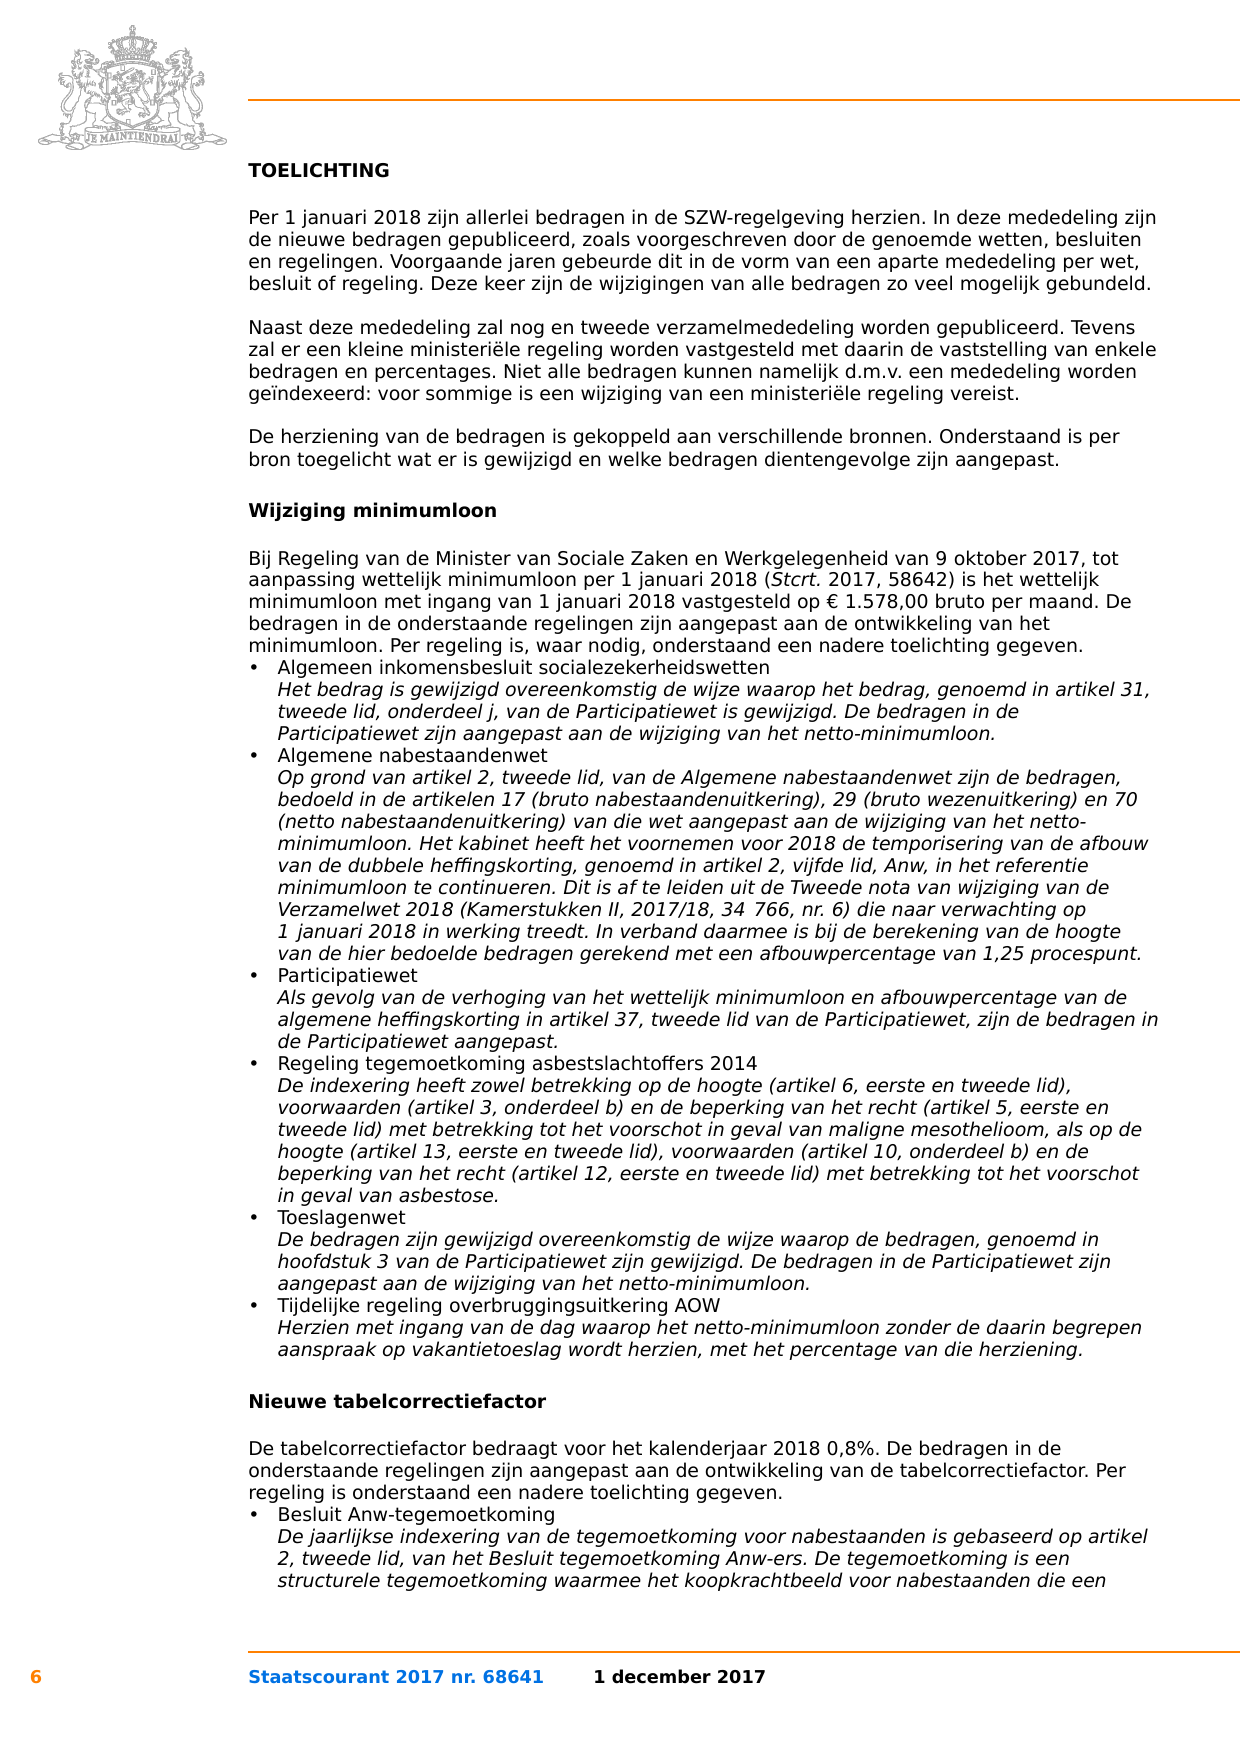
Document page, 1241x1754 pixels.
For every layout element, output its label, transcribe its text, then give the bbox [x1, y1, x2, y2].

text • Algemeen inkomensbesluit socialezekerheidswetten [248, 657, 1163, 679]
text De herziening van de bedragen is gekoppeld aan verschillende bronnen. Onderstaand is per bron toegelicht wat er is gewijzigd en welke bedragen dientengevolge zijn aangepast. [248, 426, 1163, 470]
picture [38, 25, 227, 150]
text Naast deze mededeling zal nog en tweede verzamelmededeling worden gepubliceerd. Tevens zal er een kleine ministeriële regeling worden vastgesteld met daarin de vaststelling van enkele bedragen en percentages. Niet alle bedragen kunnen namelijk d.m.v. een mededeling worden geïndexeerd: voor sommige is een wijziging van een ministeriële regeling vereist. [248, 317, 1163, 404]
text De tabelcorrectiefactor bedraagt voor het kalenderjaar 2018 0,8%. De bedragen in de onderstaande regelingen zijn aangepast aan de ontwikkeling van de tabelcorrectiefactor. Per regeling is onderstaand een nadere toelichting gegeven. [248, 1438, 1163, 1503]
text • Toeslagenwet [248, 1207, 1163, 1229]
text • Participatiewet [248, 965, 1163, 987]
text Per 1 januari 2018 zijn allerlei bedragen in de SZW-regelgeving herzien. In deze mededeling zijn de nieuwe bedragen gepubliceerd, zoals voorgeschreven door de genoemde wetten, besluiten en regelingen. Voorgaande jaren gebeurde dit in de vorm van een aparte mededeling per wet, besluit of regeling. Deze keer zijn de wijzigingen van alle bedragen zo veel mogelijk gebundeld. [248, 207, 1163, 295]
text Het bedrag is gewijzigd overeenkomstig de wijze waarop het bedrag, genoemd in artikel 31, tweede lid, onderdeel j, van de Participatiewet is gewijzigd. De bedragen in de Participatiewet zijn aangepast aan de wijziging van het netto-minimumloon. [277, 679, 1163, 745]
text De bedragen zijn gewijzigd overeenkomstig de wijze waarop de bedragen, genoemd in hoofdstuk 3 van de Participatiewet zijn gewijzigd. De bedragen in de Participatiewet zijn aangepast aan de wijziging van het netto-minimumloon. [277, 1229, 1163, 1295]
text • Tijdelijke regeling overbruggingsuitkering AOW [248, 1295, 1163, 1317]
text De jaarlijkse indexering van de tegemoetkoming voor nabestaanden is gebaseerd op artikel 2, tweede lid, van het Besluit tegemoetkoming Anw-ers. De tegemoetkoming is een structurele tegemoetkoming waarmee het koopkrachtbeeld voor nabestaanden die een [277, 1526, 1163, 1591]
text Herzien met ingang van de dag waarop het netto-minimumloon zonder de daarin begrepen aanspraak op vakantietoeslag wordt herzien, met het percentage van die herziening. [277, 1317, 1163, 1361]
text Op grond van artikel 2, tweede lid, van de Algemene nabestaandenwet zijn de bedragen, bedoeld in de artikelen 17 (bruto nabestaandenuitkering), 29 (bruto wezenuitkering) en 70 (netto nabestaandenuitkering) van die wet aangepast aan de wijziging van het netto-minimumloon. Het kabinet heeft het voornemen voor 2018 de temporisering van de afbouw van de dubbele heffingskorting, genoemd in artikel 2, vijfde lid, Anw, in het referentie minimumloon te continueren. Dit is af te leiden uit de Tweede nota van wijziging van de Verzamelwet 2018 (Kamerstukken II, 2017/18, 34 766, nr. 6) die naar verwachting op 1 januari 2018 in werking treedt. In verband daarmee is bij de berekening van de hoogte van de hier bedoelde bedragen gerekend met een afbouwpercentage van 1,25 procespunt. [277, 767, 1163, 965]
subtitle TOELICHTING [248, 160, 1163, 182]
text De indexering heeft zowel betrekking op de hoogte (artikel 6, eerste en tweede lid), voorwaarden (artikel 3, onderdeel b) en de beperking van het recht (artikel 5, eerste en tweede lid) met betrekking tot het voorschot in geval van maligne mesothelioom, als op de hoogte (artikel 13, eerste en tweede lid), voorwaarden (artikel 10, onderdeel b) en de beperking van het recht (artikel 12, eerste en tweede lid) met betrekking tot het voorschot in geval van asbestose. [277, 1075, 1163, 1207]
text • Regeling tegemoetkoming asbestslachtoffers 2014 [248, 1053, 1163, 1075]
text • Besluit Anw-tegemoetkoming [248, 1503, 1163, 1526]
subtitle Nieuwe tabelcorrectiefactor [248, 1391, 1163, 1413]
text Als gevolg van de verhoging van het wettelijk minimumloon en afbouwpercentage van de algemene heffingskorting in artikel 37, tweede lid van de Participatiewet, zijn de bedragen in de Participatiewet aangepast. [277, 987, 1163, 1053]
text Bij Regeling van de Minister van Sociale Zaken en Werkgelegenheid van 9 oktober 2017, tot aanpassing wettelijk minimumloon per 1 januari 2018 (Stcrt. 2017, 58642) is het wettelijk minimumloon met ingang van 1 januari 2018 vastgesteld op € 1.578,00 bruto per maand. De bedragen in de onderstaande regelingen zijn aangepast aan de ontwikkeling van het minimumloon. Per regeling is, waar nodig, onderstaand een nadere toelichting gegeven. [248, 547, 1163, 657]
text • Algemene nabestaandenwet [248, 745, 1163, 767]
subtitle Wijziging minimumloon [248, 500, 1163, 522]
